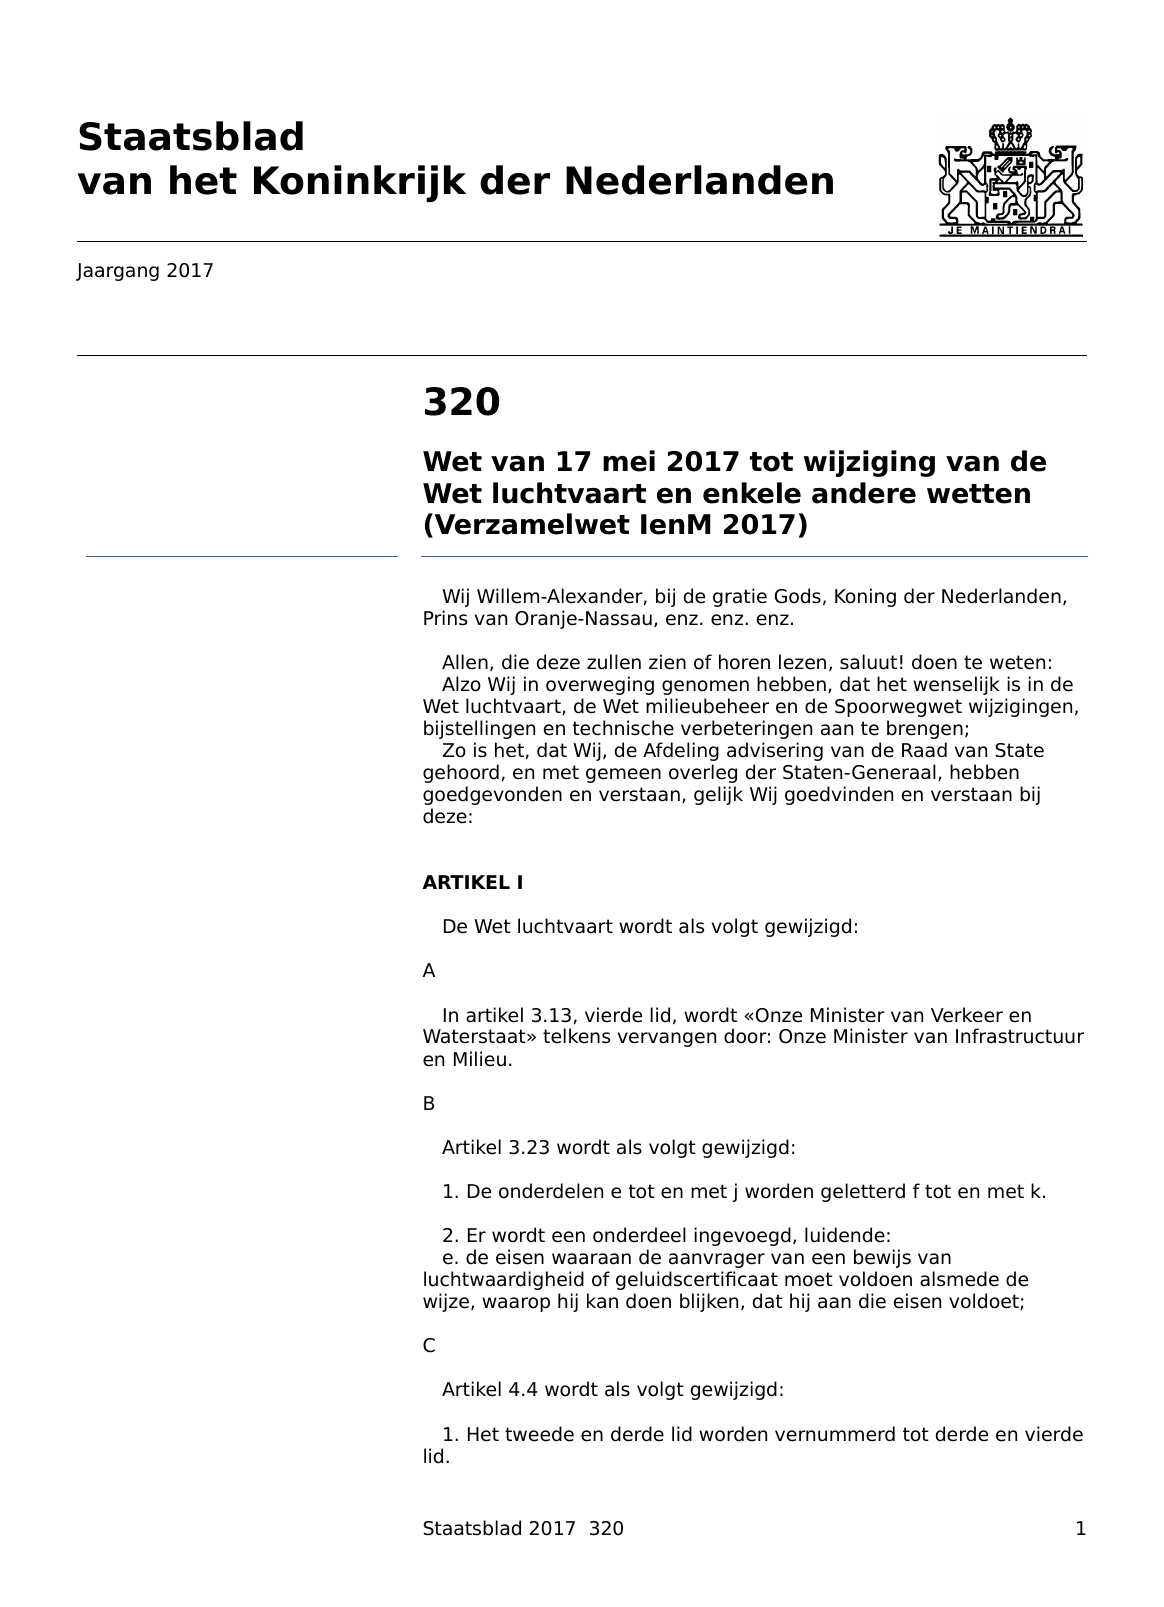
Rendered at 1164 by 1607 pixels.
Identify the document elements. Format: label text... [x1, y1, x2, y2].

text De Wet luchtvaart wordt als volgt gewijzigd: [422, 916, 1087, 938]
subtitle ARTIKEL I [422, 872, 1087, 894]
text Allen, die deze zullen zien of horen lezen, saluut! doen te weten: [422, 652, 1087, 674]
text A [422, 960, 1087, 982]
text Alzo Wij in overweging genomen hebben, dat het wenselijk is in de Wet luchtvaart, de Wet milieubeheer en de Spoorwegwet wijzigingen, bijstellingen en technische verbeteringen aan te brengen; [422, 674, 1087, 740]
text C [422, 1335, 1087, 1357]
text Wij Willem-Alexander, bij de gratie Gods, Koning der Nederlanden, Prins van Oranje-Nassau, enz. enz. enz. [422, 586, 1087, 629]
table_header [886, 100, 1087, 241]
text B [422, 1093, 1087, 1114]
text 1. Het tweede en derde lid worden vernummerd tot derde en vierde lid. [422, 1423, 1087, 1467]
subtitle 320 [422, 381, 1087, 424]
table_header Staatsblad van het Koninkrijk der Nederlanden [77, 100, 886, 241]
picture [936, 115, 1087, 240]
text 2. Er wordt een onderdeel ingevoegd, luidende: [422, 1225, 1087, 1247]
text 1. De onderdelen e tot en met j worden geletterd f tot en met k. [422, 1181, 1087, 1203]
table_cell Jaargang 2017 [77, 242, 1087, 355]
text Zo is het, dat Wij, de Afdeling advisering van de Raad van State gehoord, en met gemeen overleg der Staten-Generaal, hebben goedgevonden en verstaan, gelijk Wij goedvinden en verstaan bij deze: [422, 740, 1087, 828]
text Artikel 4.4 wordt als volgt gewijzigd: [422, 1379, 1087, 1401]
text In artikel 3.13, vierde lid, wordt «Onze Minister van Verkeer en Waterstaat» telkens vervangen door: Onze Minister van Infrastructuur en Milieu. [422, 1004, 1087, 1070]
text Artikel 3.23 wordt als volgt gewijzigd: [422, 1137, 1087, 1159]
text e. de eisen waaraan de aanvrager van een bewijs van luchtwaardigheid of geluidscertificaat moet voldoen alsmede de wijze, waarop hij kan doen blijken, dat hij aan die eisen voldoet; [422, 1247, 1087, 1313]
text Wet van 17 mei 2017 tot wijziging van de Wet luchtvaart en enkele andere wetten (Verzamelwet IenM 2017) [422, 447, 1087, 541]
